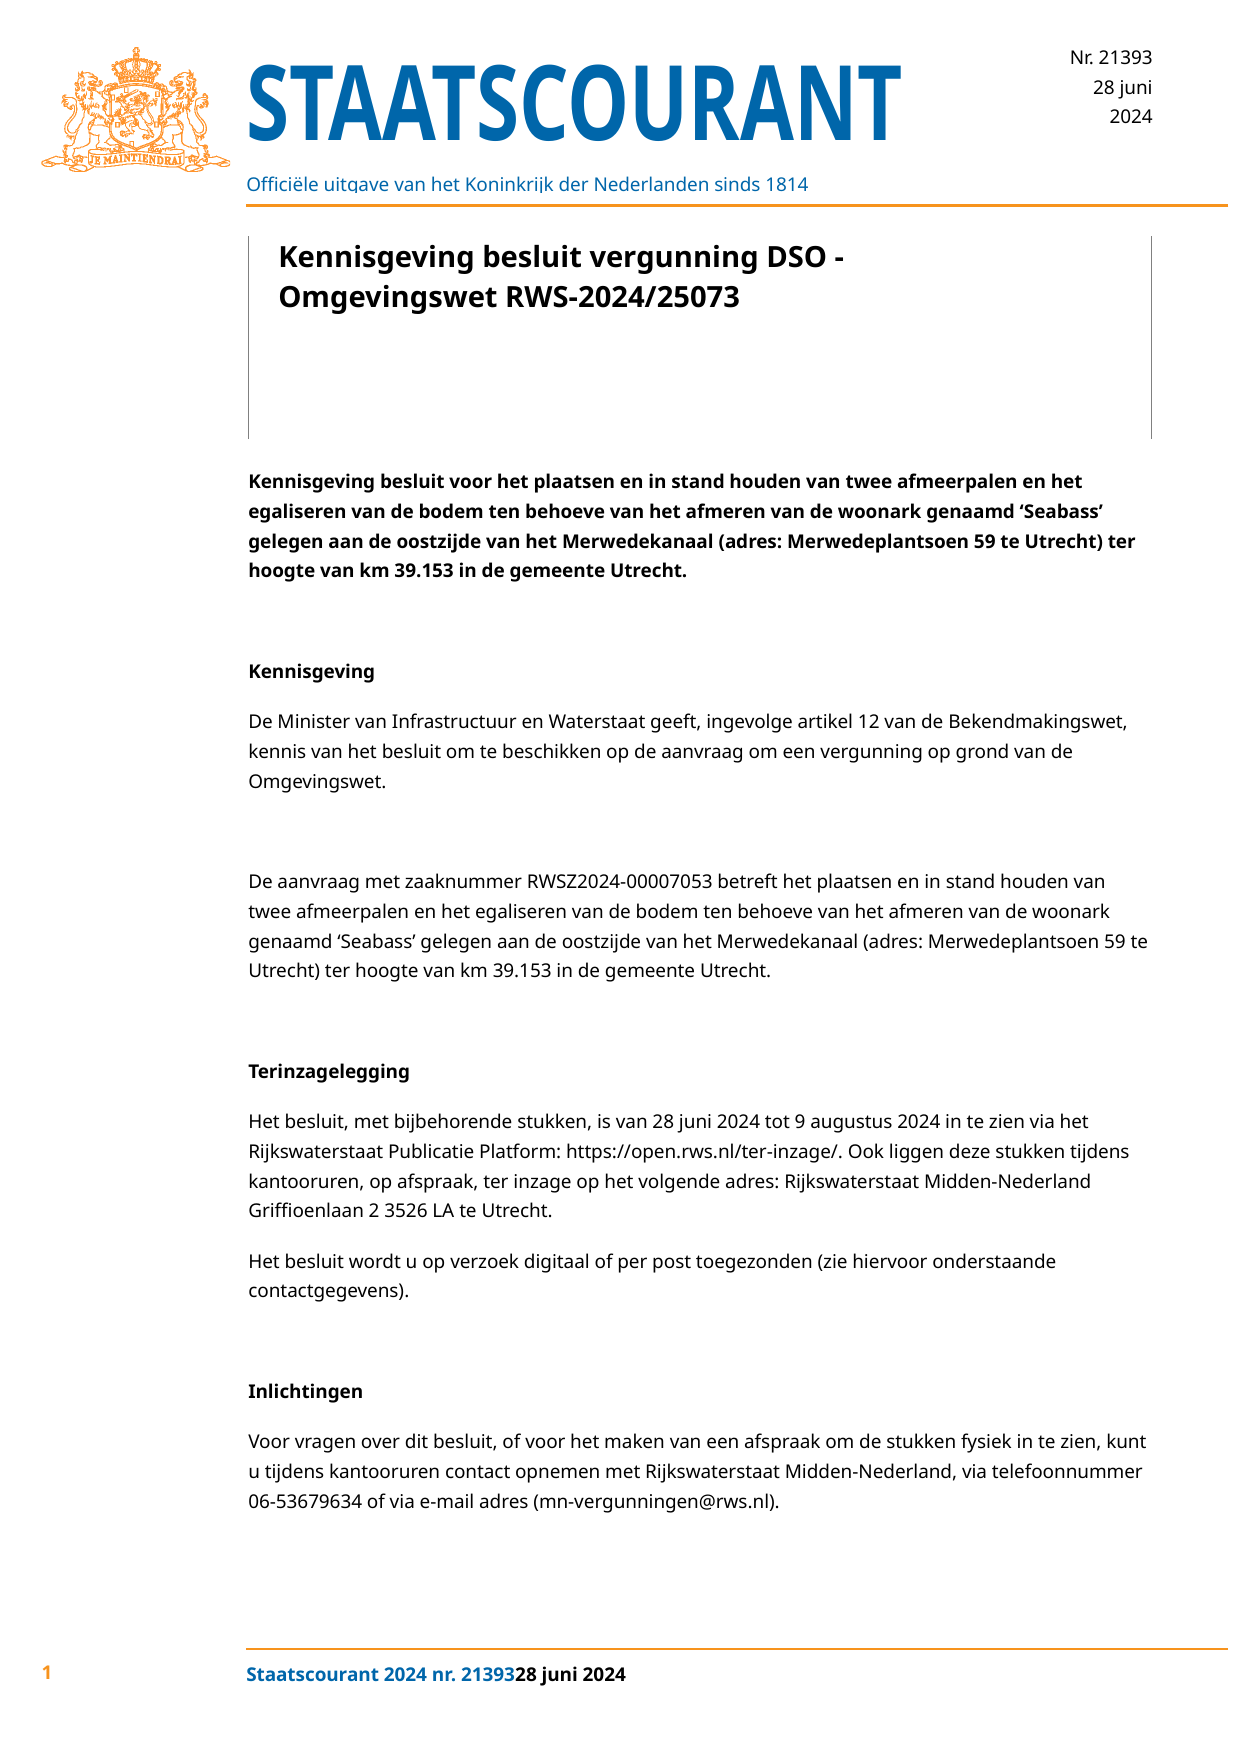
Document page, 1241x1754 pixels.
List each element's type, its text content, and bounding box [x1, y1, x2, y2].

text Kennisgeving [248, 658, 1152, 684]
text Het besluit wordt u op verzoek digitaal of per post toegezonden (zie hiervoor onderstaande contactgegevens). [248, 1248, 1152, 1303]
text Het besluit, met bijbehorende stukken, is van 28 juni 2024 tot 9 augustus 2024 in te zien via het Rijkswaterstaat Publicatie Platform: https://open.rws.nl/ter-inzage/. Ook liggen deze stukken tijdens kantooruren, op afspraak, ter inzage op het volgende adres: Rijkswaterstaat Midden-Nederland Griffioenlaan 2 3526 LA te Utrecht. [248, 1109, 1152, 1223]
text Inlichtingen [248, 1378, 1152, 1404]
table_header Kennisgeving besluit vergunning DSO - Omgevingswet RWS-2024/25073 [249, 236, 850, 439]
text Terinzagelegging [248, 1058, 1152, 1084]
text Kennisgeving besluit voor het plaatsen en in stand houden van twee afmeerpalen en het egaliseren van de bodem ten behoeve van het afmeren van de woonark genaamd ‘Seabass’ gelegen aan de oostzijde van het Merwedekanaal (adres: Merwedeplantsoen 59 te Utrecht) ter hoogte van km 39.153 in de gemeente Utrecht. [248, 469, 1152, 583]
table_header [850, 236, 912, 413]
table_header [850, 414, 1151, 439]
text De Minister van Infrastructuur en Waterstaat geeft, ingevolge artikel 12 van de Bekendmakingswet, kennis van het besluit om te beschikken op de aanvraag om een vergunning op grond van de Omgevingswet. [248, 709, 1152, 793]
picture [41, 47, 231, 172]
text Voor vragen over dit besluit, of voor het maken van een afspraak om de stukken fysiek in te zien, kunt u tijdens kantooruren contact opnemen met Rijkswaterstaat Midden-Nederland, via telefoonnummer 06-53679634 of via e-mail adres (mn-vergunningen@rws.nl). [248, 1429, 1152, 1513]
text De aanvraag met zaaknummer RWSZ2024-00007053 betreft het plaatsen en in stand houden van twee afmeerpalen en het egaliseren van de bodem ten behoeve van het afmeren van de woonark genaamd ‘Seabass’ gelegen aan de oostzijde van het Merwedekanaal (adres: Merwedeplantsoen 59 te Utrecht) ter hoogte van km 39.153 in de gemeente Utrecht. [248, 869, 1152, 983]
picture [912, 236, 1090, 414]
table_header [1090, 236, 1151, 413]
